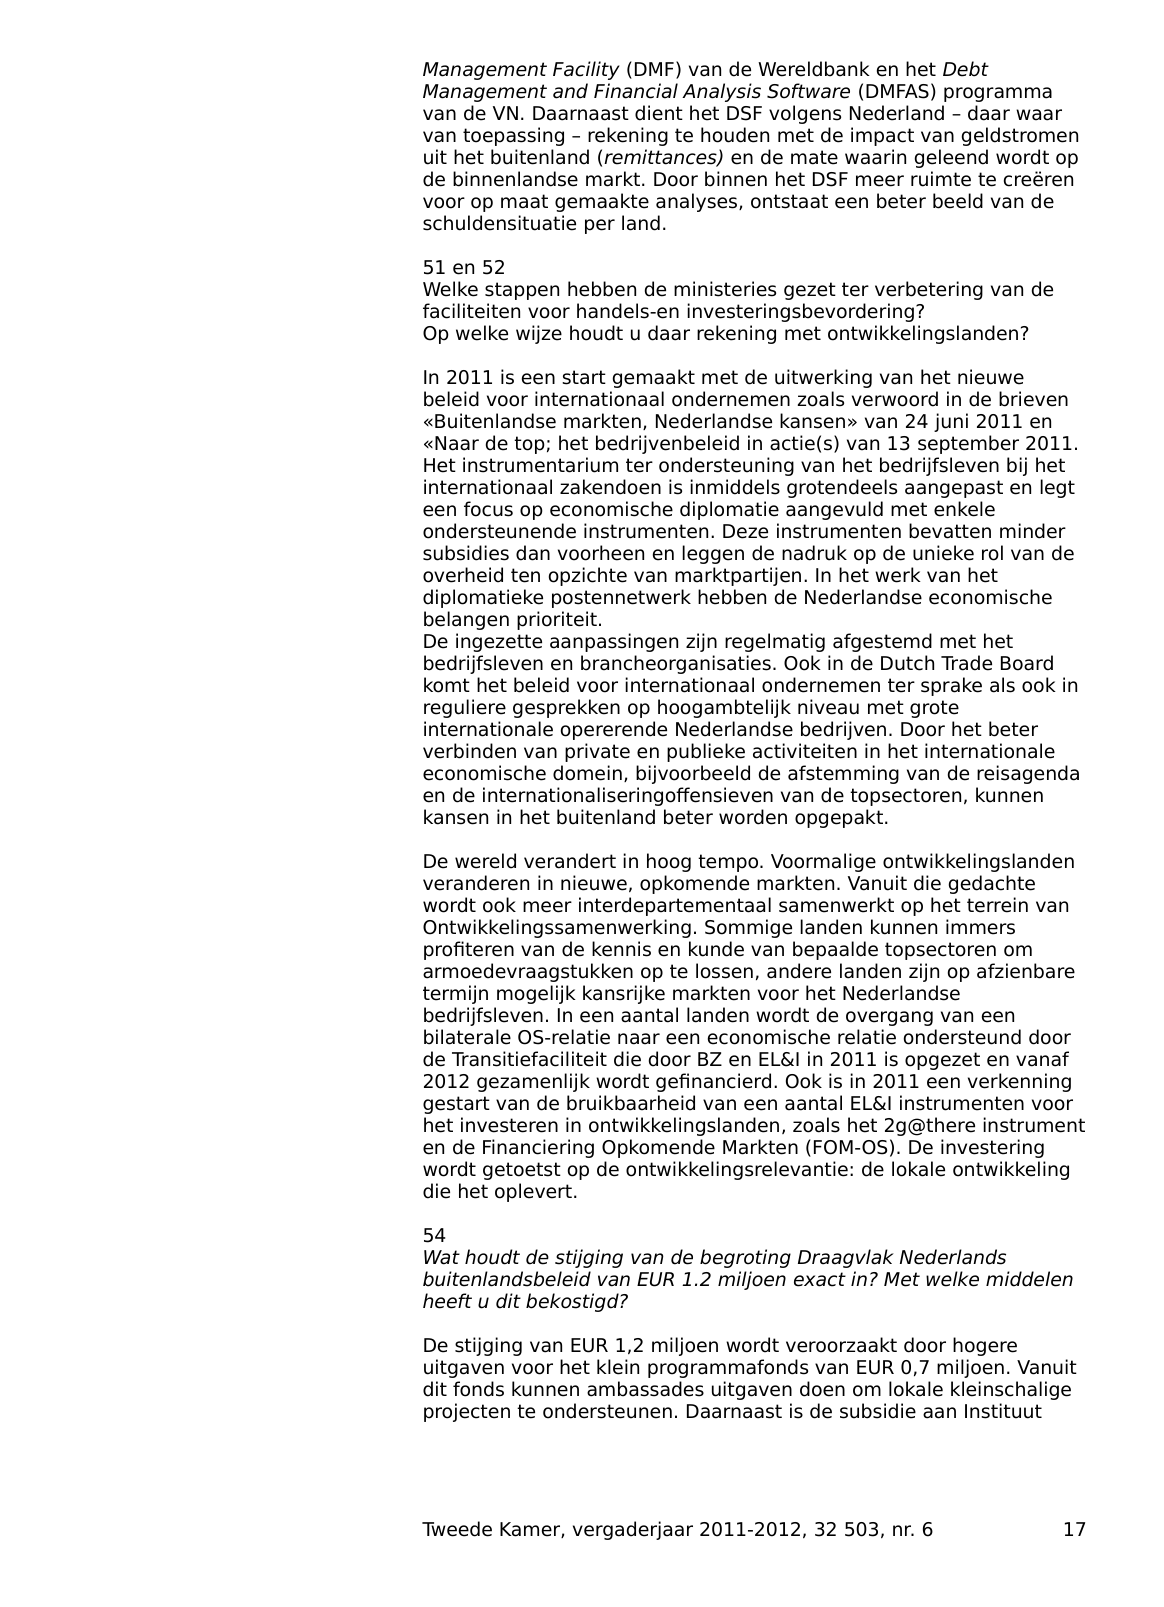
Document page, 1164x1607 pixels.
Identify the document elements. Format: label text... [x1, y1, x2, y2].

text Op welke wijze houdt u daar rekening met ontwikkelingslanden? [422, 323, 1087, 345]
text Wat houdt de stijging van de begroting Draagvlak Nederlands buitenlandsbeleid van EUR 1.2 miljoen exact in? Met welke middelen heeft u dit bekostigd? [422, 1247, 1087, 1313]
text 54 [422, 1225, 1087, 1247]
text Management Facility (DMF) van de Wereldbank en het Debt Management and Financial Analysis Software (DMFAS) programma van de VN. Daarnaast dient het DSF volgens Nederland – daar waar van toepassing – rekening te houden met de impact van geldstromen uit het buitenland (remittances) en de mate waarin geleend wordt op de binnenlandse markt. Door binnen het DSF meer ruimte te creëren voor op maat gemaakte analyses, ontstaat een beter beeld van de schuldensituatie per land. [422, 59, 1087, 235]
text De wereld verandert in hoog tempo. Voormalige ontwikkelingslanden veranderen in nieuwe, opkomende markten. Vanuit die gedachte wordt ook meer interdepartementaal samenwerkt op het terrein van Ontwikkelingssamenwerking. Sommige landen kunnen immers profiteren van de kennis en kunde van bepaalde topsectoren om armoedevraagstukken op te lossen, andere landen zijn op afzienbare termijn mogelijk kansrijke markten voor het Nederlandse bedrijfsleven. In een aantal landen wordt de overgang van een bilaterale OS-relatie naar een economische relatie ondersteund door de Transitiefaciliteit die door BZ en EL&I in 2011 is opgezet en vanaf 2012 gezamenlijk wordt gefinancierd. Ook is in 2011 een verkenning gestart van de bruikbaarheid van een aantal EL&I instrumenten voor het investeren in ontwikkelingslanden, zoals het 2g@there instrument en de Financiering Opkomende Markten (FOM-OS). De investering wordt getoetst op de ontwikkelingsrelevantie: de lokale ontwikkeling die het oplevert. [422, 851, 1087, 1203]
text De ingezette aanpassingen zijn regelmatig afgestemd met het bedrijfsleven en brancheorganisaties. Ook in de Dutch Trade Board komt het beleid voor internationaal ondernemen ter sprake als ook in reguliere gesprekken op hoogambtelijk niveau met grote internationale opererende Nederlandse bedrijven. Door het beter verbinden van private en publieke activiteiten in het internationale economische domein, bijvoorbeeld de afstemming van de reisagenda en de internationaliseringoffensieven van de topsectoren, kunnen kansen in het buitenland beter worden opgepakt. [422, 631, 1087, 829]
text 51 en 52 [422, 257, 1087, 279]
text In 2011 is een start gemaakt met de uitwerking van het nieuwe beleid voor internationaal ondernemen zoals verwoord in de brieven «Buitenlandse markten, Nederlandse kansen» van 24 juni 2011 en «Naar de top; het bedrijvenbeleid in actie(s) van 13 september 2011. Het instrumentarium ter ondersteuning van het bedrijfsleven bij het internationaal zakendoen is inmiddels grotendeels aangepast en legt een focus op economische diplomatie aangevuld met enkele ondersteunende instrumenten. Deze instrumenten bevatten minder subsidies dan voorheen en leggen de nadruk op de unieke rol van de overheid ten opzichte van marktpartijen. In het werk van het diplomatieke postennetwerk hebben de Nederlandse economische belangen prioriteit. [422, 367, 1087, 631]
text De stijging van EUR 1,2 miljoen wordt veroorzaakt door hogere uitgaven voor het klein programmafonds van EUR 0,7 miljoen. Vanuit dit fonds kunnen ambassades uitgaven doen om lokale kleinschalige projecten te ondersteunen. Daarnaast is de subsidie aan Instituut [422, 1335, 1087, 1423]
text Welke stappen hebben de ministeries gezet ter verbetering van de faciliteiten voor handels-en investeringsbevordering? [422, 279, 1087, 323]
